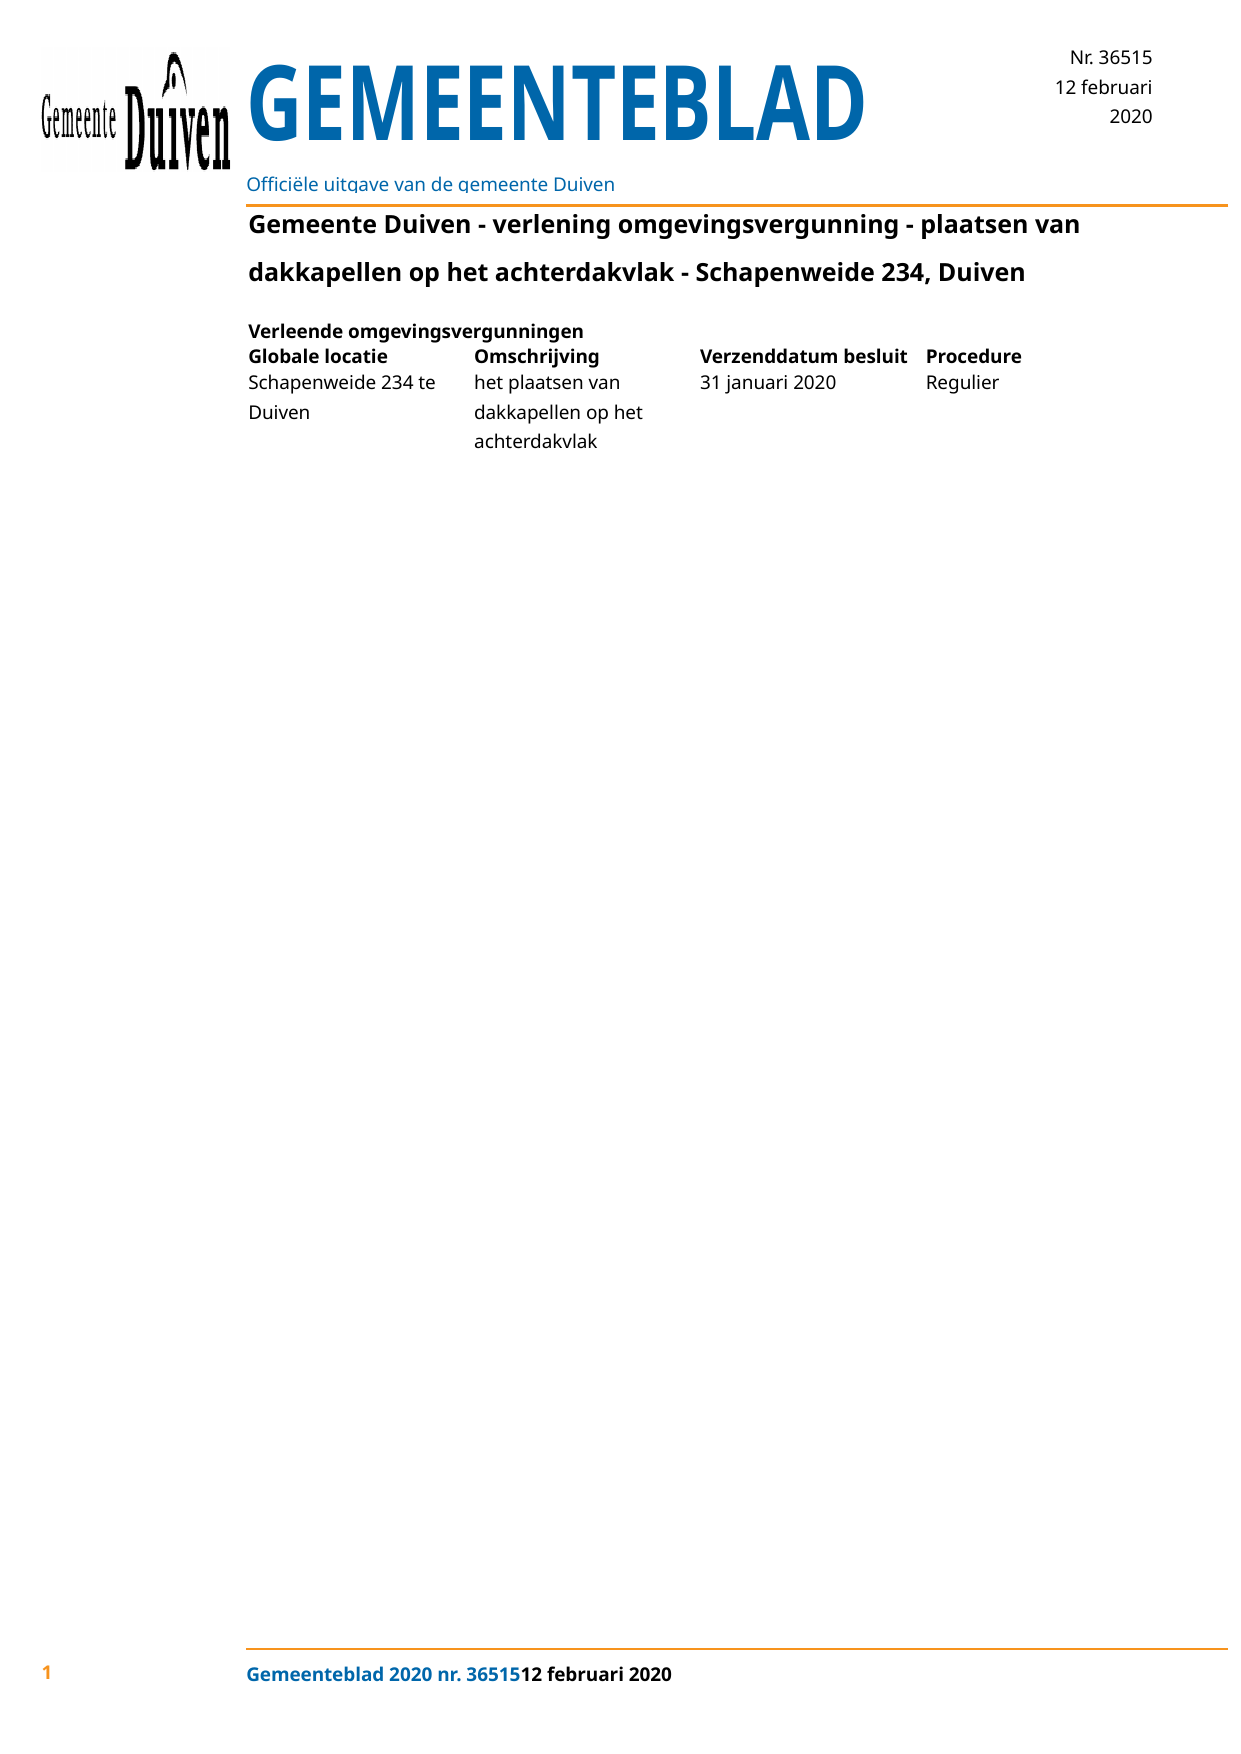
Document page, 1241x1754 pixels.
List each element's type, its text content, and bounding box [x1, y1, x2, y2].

table_cell Omschrijving [474, 344, 700, 369]
table_cell Verzenddatum besluit [700, 344, 926, 369]
table_cell 31 januari 2020 [700, 370, 926, 454]
picture [41, 47, 231, 172]
table_header Verleende omgevingsvergunningen [248, 318, 1152, 344]
table_cell Globale locatie [248, 344, 474, 369]
table_cell Schapenweide 234 te Duiven [248, 370, 474, 454]
text Gemeente Duiven - verlening omgevingsvergunning - plaatsen van dakkapellen op het achterdakvlak - Schapenweide 234, Duiven [248, 207, 1152, 288]
table_cell Procedure [926, 344, 1152, 369]
table_cell Regulier [926, 370, 1152, 454]
table_cell het plaatsen van dakkapellen op het achterdakvlak [474, 370, 700, 454]
